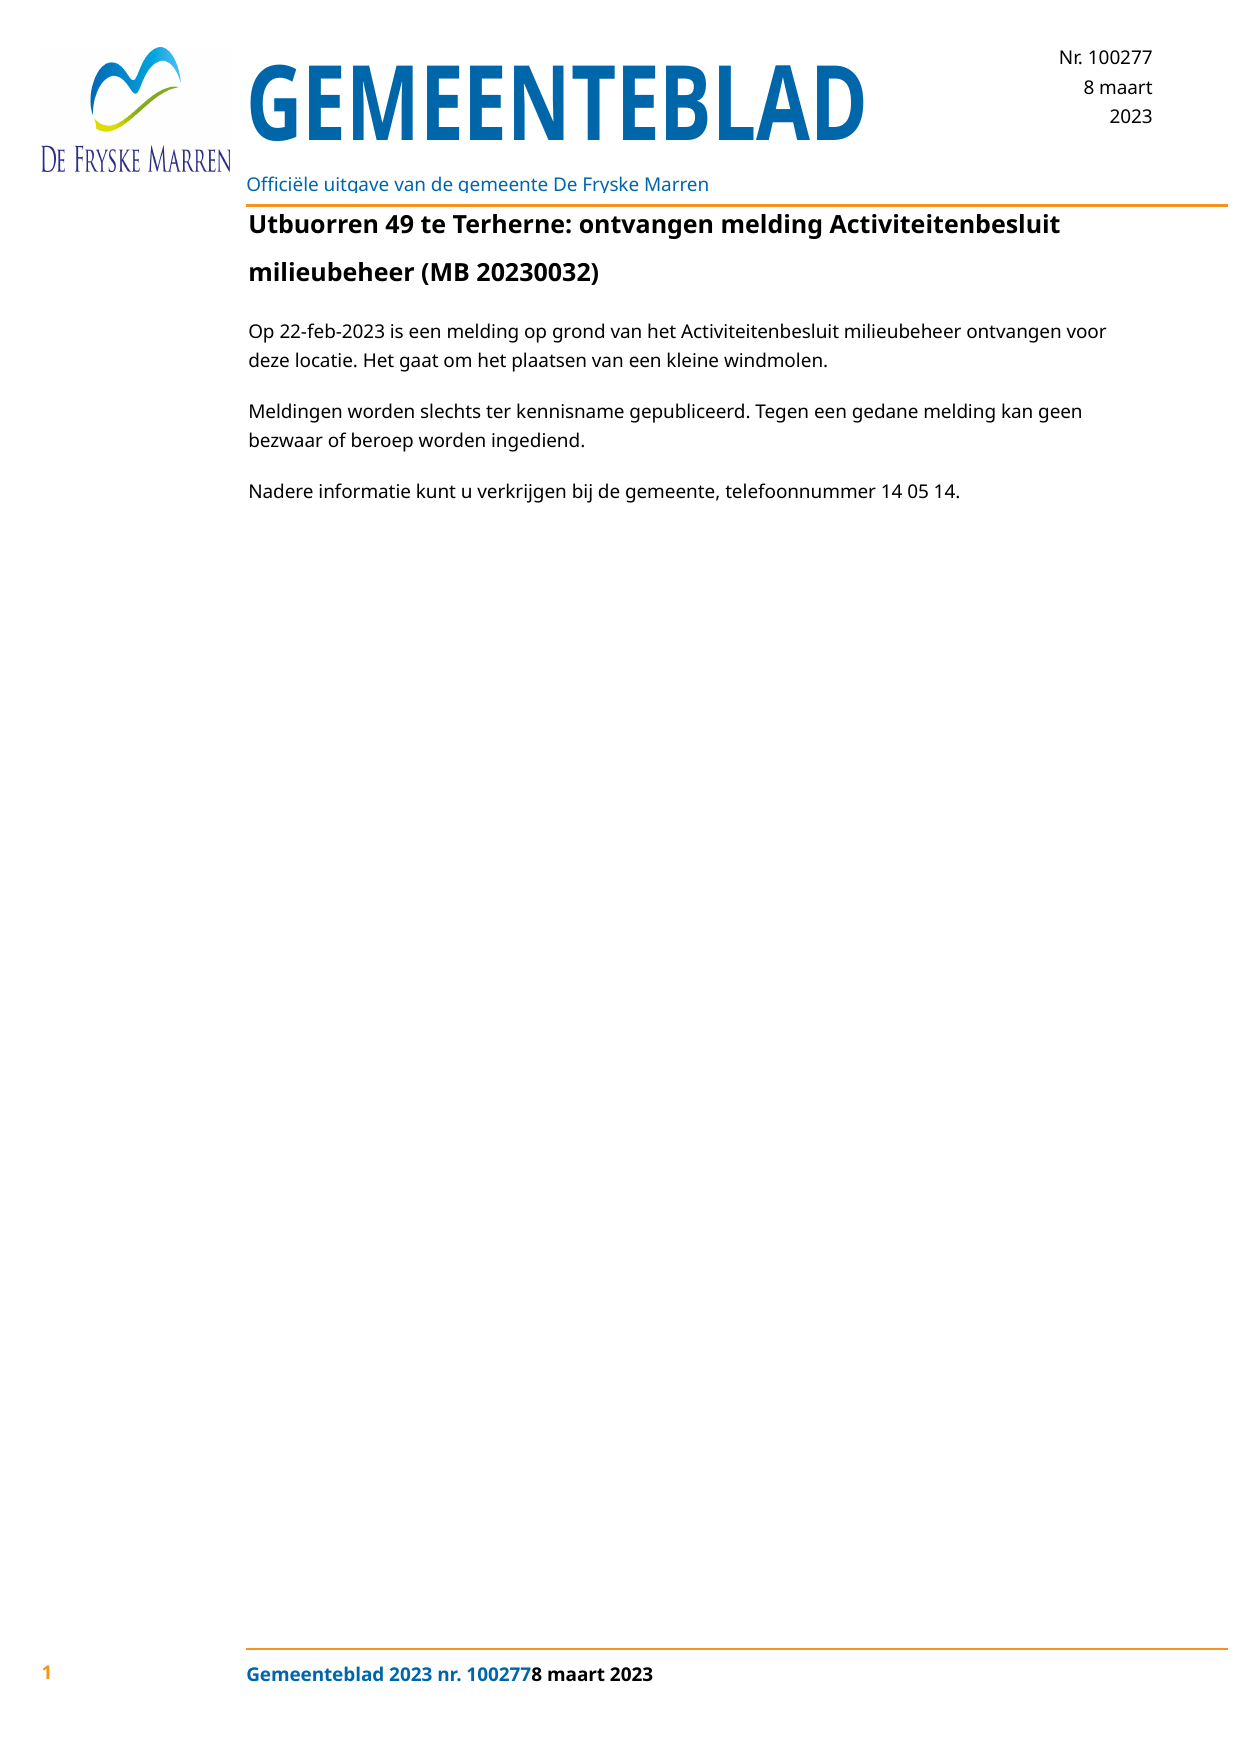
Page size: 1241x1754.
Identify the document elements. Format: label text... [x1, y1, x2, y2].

text Utbuorren 49 te Terherne: ontvangen melding Activiteitenbesluit milieubeheer (MB 20230032) [248, 207, 1152, 288]
text Nadere informatie kunt u verkrijgen bij de gemeente, telefoonnummer 14 05 14. [248, 478, 1152, 504]
text Op 22-feb-2023 is een melding op grond van het Activiteitenbesluit milieubeheer ontvangen voor deze locatie. Het gaat om het plaatsen van een kleine windmolen. [248, 318, 1152, 373]
text Meldingen worden slechts ter kennisname gepubliceerd. Tegen een gedane melding kan geen bezwaar of beroep worden ingediend. [248, 398, 1152, 453]
picture [41, 47, 231, 172]
